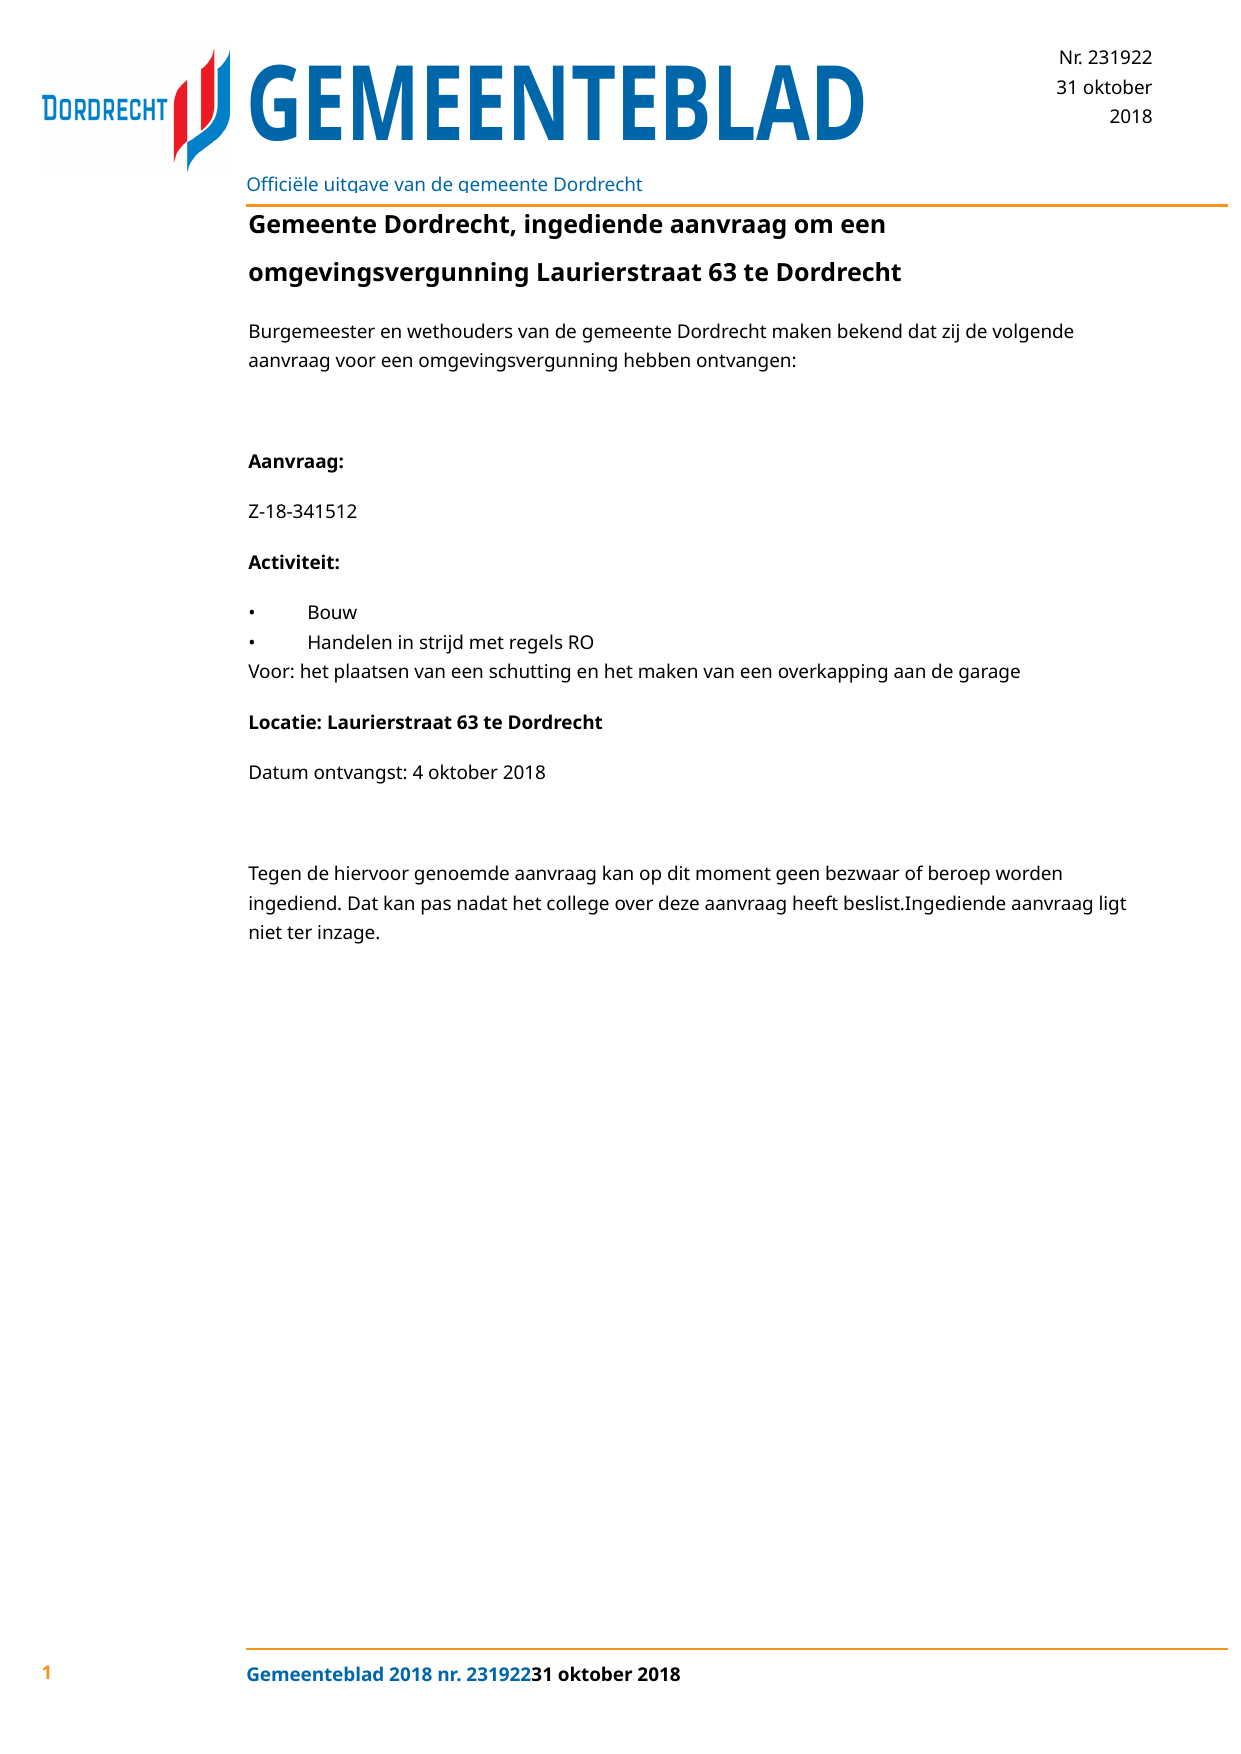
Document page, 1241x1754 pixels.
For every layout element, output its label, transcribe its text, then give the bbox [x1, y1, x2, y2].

text Voor: het plaatsen van een schutting en het maken van een overkapping aan de garage [248, 659, 1152, 684]
text Burgemeester en wethouders van de gemeente Dordrecht maken bekend dat zij de volgende aanvraag voor een omgevingsvergunning hebben ontvangen: [248, 318, 1152, 373]
text Aanvraag: [248, 448, 1152, 474]
text Activiteit: [248, 549, 1152, 575]
text Locatie: Laurierstraat 63 te Dordrecht [248, 709, 1152, 735]
text Gemeente Dordrecht, ingediende aanvraag om een omgevingsvergunning Laurierstraat 63 te Dordrecht [248, 207, 1152, 288]
text Datum ontvangst: 4 oktober 2018 [248, 759, 1152, 785]
list Bouw [248, 599, 1152, 625]
text Z-18-341512 [248, 499, 1152, 524]
picture [41, 47, 231, 172]
text Tegen de hiervoor genoemde aanvraag kan op dit moment geen bezwaar of beroep worden ingediend. Dat kan pas nadat het college over deze aanvraag heeft beslist.Ingediende aanvraag ligt niet ter inzage. [248, 860, 1152, 945]
list Handelen in strijd met regels RO [248, 629, 1152, 655]
